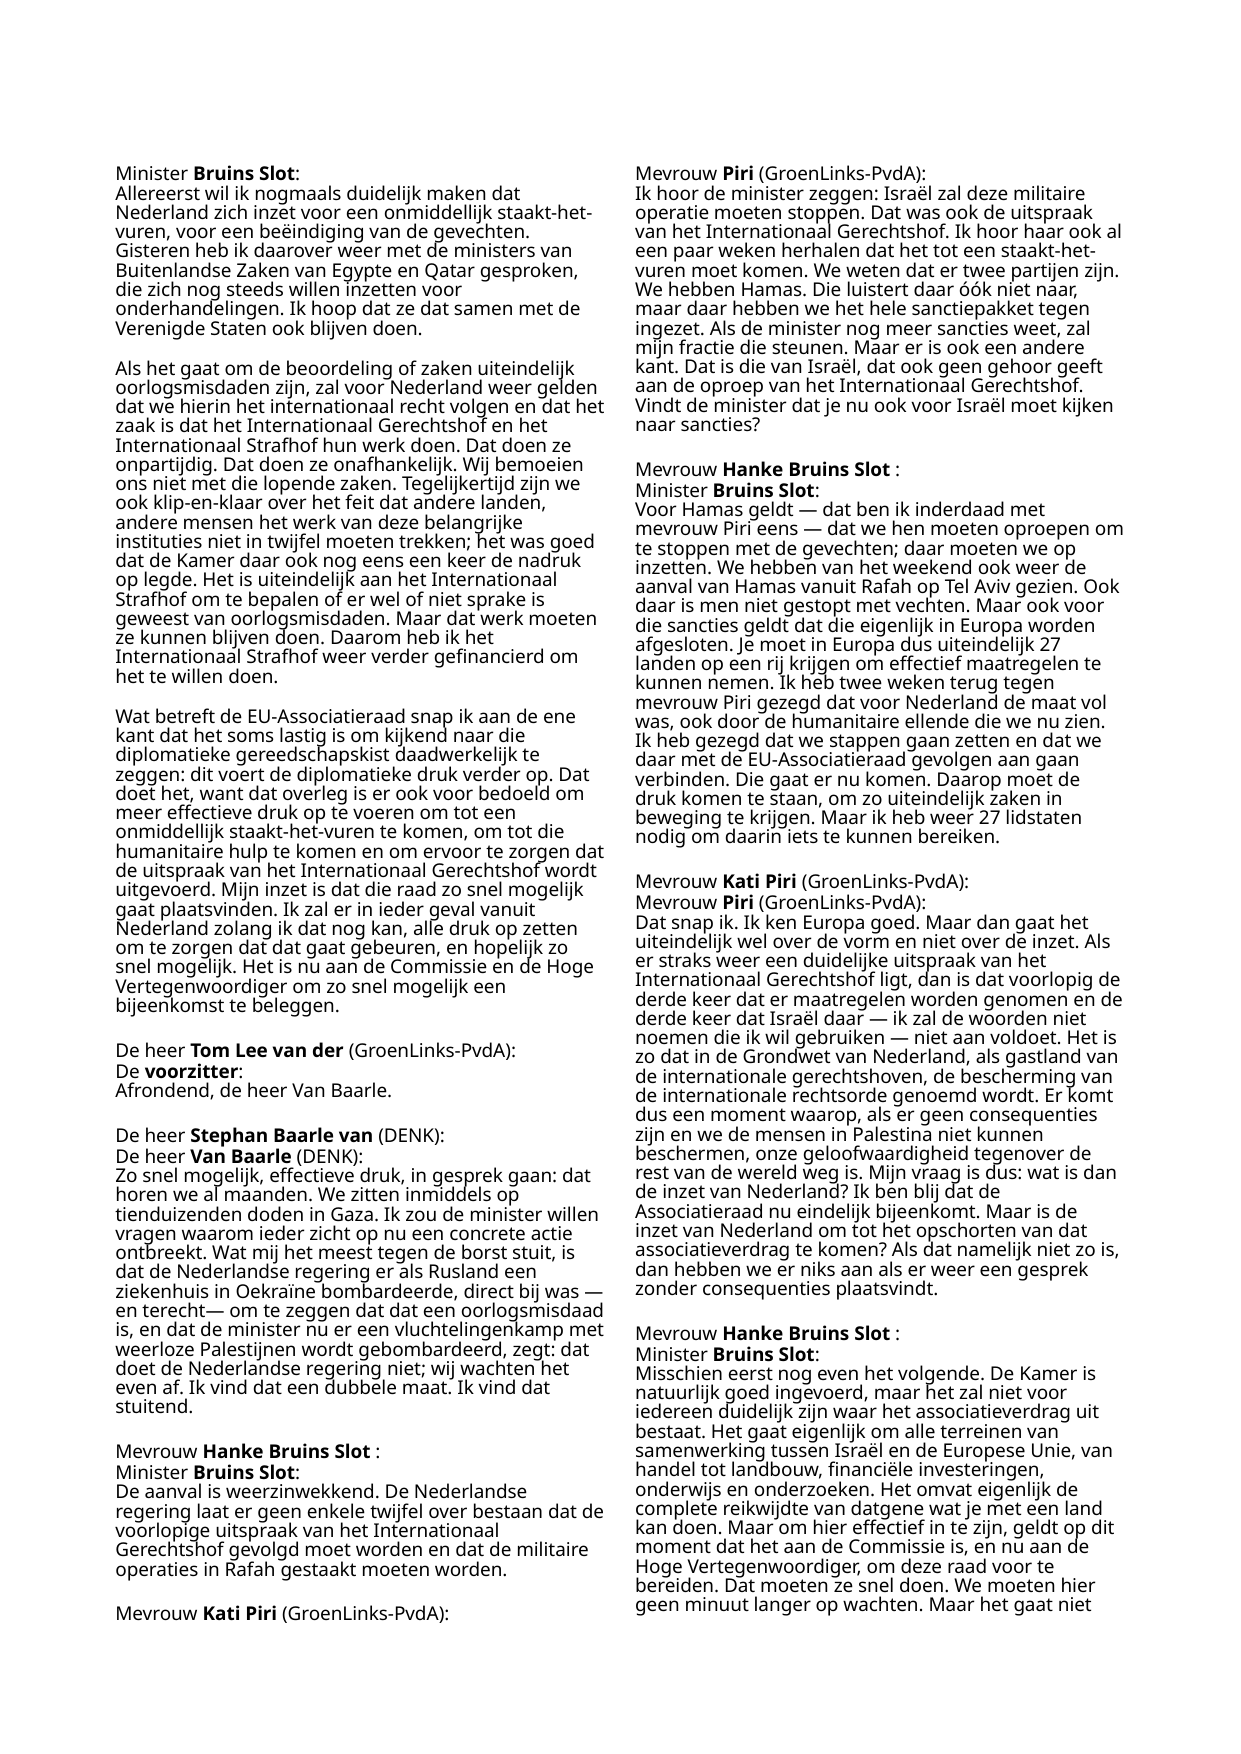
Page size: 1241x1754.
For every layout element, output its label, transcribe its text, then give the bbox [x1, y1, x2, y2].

text Als het gaat om de beoordeling of zaken uiteindelijk oorlogsmisdaden zijn, zal voor Nederland weer gelden dat we hierin het internationaal recht volgen en dat het zaak is dat het Internationaal Gerechtshof en het Internationaal Strafhof hun werk doen. Dat doen ze onpartijdig. Dat doen ze onafhankelijk. Wij bemoeien ons niet met die lopende zaken. Tegelijkertijd zijn we ook klip-en-klaar over het feit dat andere landen, andere mensen het werk van deze belangrijke instituties niet in twijfel moeten trekken; het was goed dat de Kamer daar ook nog eens een keer de nadruk op legde. Het is uiteindelijk aan het Internationaal Strafhof om te bepalen of er wel of niet sprake is geweest van oorlogsmisdaden. Maar dat werk moeten ze kunnen blijven doen. Daarom heb ik het Internationaal Strafhof weer verder gefinancierd om het te willen doen. [115, 359, 605, 687]
text Voor Hamas geldt — dat ben ik inderdaad met mevrouw Piri eens — dat we hen moeten oproepen om te stoppen met de gevechten; daar moeten we op inzetten. We hebben van het weekend ook weer de aanval van Hamas vanuit Rafah op Tel Aviv gezien. Ook daar is men niet gestopt met vechten. Maar ook voor die sancties geldt dat die eigenlijk in Europa worden afgesloten. Je moet in Europa dus uiteindelijk 27 landen op een rij krijgen om effectief maatregelen te kunnen nemen. Ik heb twee weken terug tegen mevrouw Piri gezegd dat voor Nederland de maat vol was, ook door de humanitaire ellende die we nu zien. Ik heb gezegd dat we stappen gaan zetten en dat we daar met de EU-Associatieraad gevolgen aan gaan verbinden. Die gaat er nu komen. Daarop moet de druk komen te staan, om zo uiteindelijk zaken in beweging te krijgen. Maar ik heb weer 27 lidstaten nodig om daarin iets te kunnen bereiken. [635, 501, 1125, 848]
text Misschien eerst nog even het volgende. De Kamer is natuurlijk goed ingevoerd, maar het zal niet voor iedereen duidelijk zijn waar het associatieverdrag uit bestaat. Het gaat eigenlijk om alle terreinen van samenwerking tussen Israël en de Europese Unie, van handel tot landbouw, financiële investeringen, onderwijs en onderzoeken. Het omvat eigenlijk de complete reikwijdte van datgene wat je met een land kan doen. Maar om hier effectief in te zijn, geldt op dit moment dat het aan de Commissie is, en nu aan de Hoge Vertegenwoordiger, om deze raad voor te bereiden. Dat moeten ze snel doen. We moeten hier geen minuut langer op wachten. Maar het gaat niet [635, 1365, 1125, 1615]
text Ik hoor de minister zeggen: Israël zal deze militaire operatie moeten stoppen. Dat was ook de uitspraak van het Internationaal Gerechtshof. Ik hoor haar ook al een paar weken herhalen dat het tot een staakt-het-vuren moet komen. We weten dat er twee partijen zijn. We hebben Hamas. Die luistert daar óók niet naar, maar daar hebben we het hele sanctiepakket tegen ingezet. Als de minister nog meer sancties weet, zal mijn fractie die steunen. Maar er is ook een andere kant. Dat is die van Israël, dat ook geen gehoor geeft aan de oproep van het Internationaal Gerechtshof. Vindt de minister dat je nu ook voor Israël moet kijken naar sancties? [635, 184, 1125, 435]
text Mevrouw Hanke Bruins Slot : [635, 1320, 1125, 1346]
text De heer Stephan Baarle van (DENK): [115, 1122, 605, 1148]
text De heer Tom Lee van der (GroenLinks-PvdA): [115, 1037, 605, 1063]
text Mevrouw Kati Piri (GroenLinks-PvdA): [115, 1601, 605, 1626]
text Minister Bruins Slot: [635, 482, 1125, 501]
text Zo snel mogelijk, effectieve druk, in gesprek gaan: dat horen we al maanden. We zitten inmiddels op tienduizenden doden in Gaza. Ik zou de minister willen vragen waarom ieder zicht op nu een concrete actie ontbreekt. Wat mij het meest tegen de borst stuit, is dat de Nederlandse regering er als Rusland een ziekenhuis in Oekraïne bombardeerde, direct bij was — en terecht— om te zeggen dat dat een oorlogsmisdaad is, en dat de minister nu er een vluchtelingenkamp met weerloze Palestijnen wordt gebombardeerd, zegt: dat doet de Nederlandse regering niet; wij wachten het even af. Ik vind dat een dubbele maat. Ik vind dat stuitend. [115, 1167, 605, 1418]
text Mevrouw Hanke Bruins Slot : [635, 456, 1125, 482]
text Minister Bruins Slot: [115, 165, 605, 184]
text Allereerst wil ik nogmaals duidelijk maken dat Nederland zich inzet voor een onmiddellijk staakt-het-vuren, voor een beëindiging van de gevechten. Gisteren heb ik daarover weer met de ministers van Buitenlandse Zaken van Egypte en Qatar gesproken, die zich nog steeds willen inzetten voor onderhandelingen. Ik hoop dat ze dat samen met de Verenigde Staten ook blijven doen. [115, 184, 605, 339]
text Wat betreft de EU-Associatieraad snap ik aan de ene kant dat het soms lastig is om kijkend naar die diplomatieke gereedschapskist daadwerkelijk te zeggen: dit voert de diplomatieke druk verder op. Dat doet het, want dat overleg is er ook voor bedoeld om meer effectieve druk op te voeren om tot een onmiddellijk staakt-het-vuren te komen, om tot die humanitaire hulp te komen en om ervoor te zorgen dat de uitspraak van het Internationaal Gerechtshof wordt uitgevoerd. Mijn inzet is dat die raad zo snel mogelijk gaat plaatsvinden. Ik zal er in ieder geval vanuit Nederland zolang ik dat nog kan, alle druk op zetten om te zorgen dat dat gaat gebeuren, en hopelijk zo snel mogelijk. Het is nu aan de Commissie en de Hoge Vertegenwoordiger om zo snel mogelijk een bijeenkomst te beleggen. [115, 708, 605, 1016]
text De aanval is weerzinwekkend. De Nederlandse regering laat er geen enkele twijfel over bestaan dat de voorlopige uitspraak van het Internationaal Gerechtshof gevolgd moet worden en dat de militaire operaties in Rafah gestaakt moeten worden. [115, 1483, 605, 1580]
text De voorzitter: [115, 1063, 605, 1082]
text Dat snap ik. Ik ken Europa goed. Maar dan gaat het uiteindelijk wel over de vorm en niet over de inzet. Als er straks weer een duidelijke uitspraak van het Internationaal Gerechtshof ligt, dan is dat voorlopig de derde keer dat er maatregelen worden genomen en de derde keer dat Israël daar — ik zal de woorden niet noemen die ik wil gebruiken — niet aan voldoet. Het is zo dat in de Grondwet van Nederland, als gastland van de internationale gerechtshoven, de bescherming van de internationale rechtsorde genoemd wordt. Er komt dus een moment waarop, als er geen consequenties zijn en we de mensen in Palestina niet kunnen beschermen, onze geloofwaardigheid tegenover de rest van de wereld weg is. Mijn vraag is dus: wat is dan de inzet van Nederland? Ik ben blij dat de Associatieraad nu eindelijk bijeenkomt. Maar is de inzet van Nederland om tot het opschorten van dat associatieverdrag te komen? Als dat namelijk niet zo is, dan hebben we er niks aan als er weer een gesprek zonder consequenties plaatsvindt. [635, 914, 1125, 1299]
text Mevrouw Kati Piri (GroenLinks-PvdA): [635, 869, 1125, 894]
text Mevrouw Piri (GroenLinks-PvdA): [635, 165, 1125, 184]
text Minister Bruins Slot: [115, 1464, 605, 1483]
text Mevrouw Piri (GroenLinks-PvdA): [635, 894, 1125, 914]
text De heer Van Baarle (DENK): [115, 1148, 605, 1167]
text Minister Bruins Slot: [635, 1346, 1125, 1365]
text Mevrouw Hanke Bruins Slot : [115, 1438, 605, 1464]
text Afrondend, de heer Van Baarle. [115, 1082, 605, 1101]
